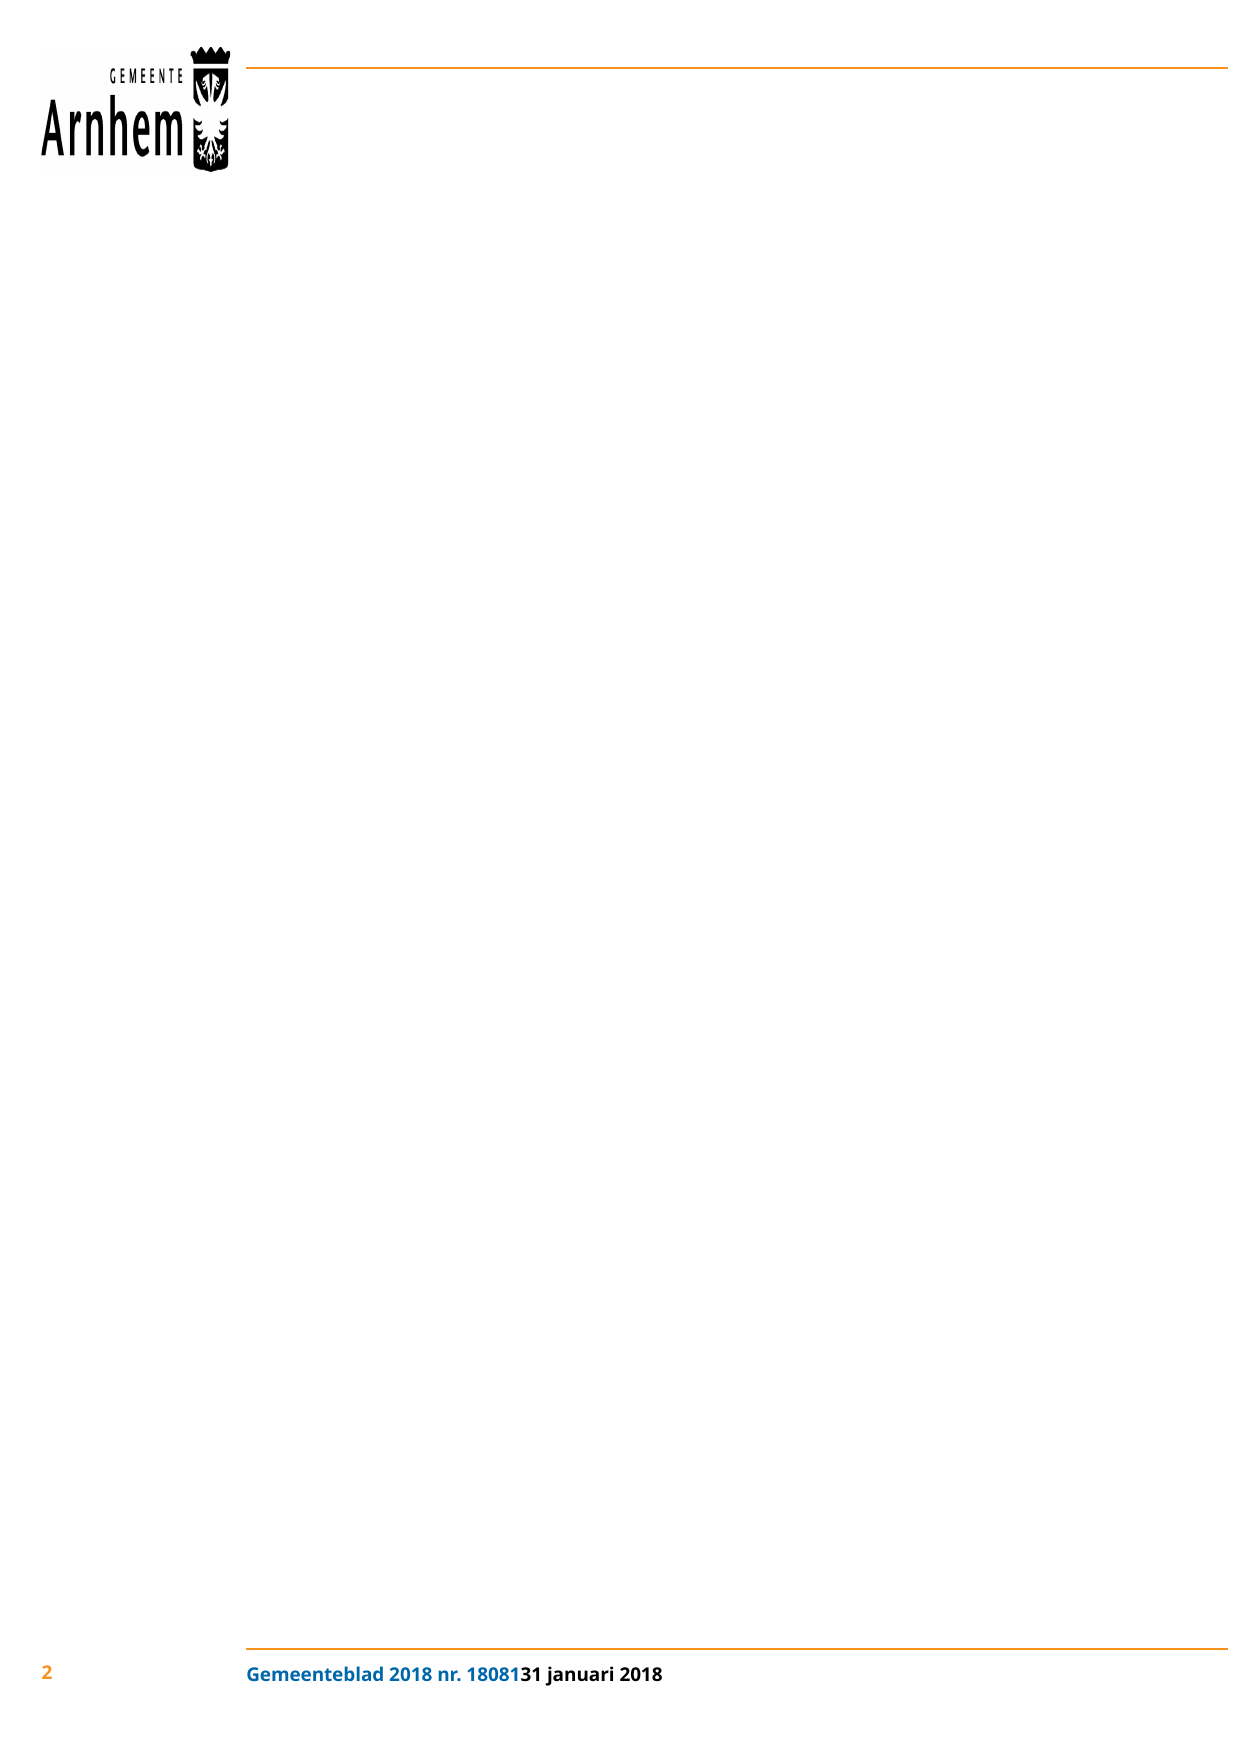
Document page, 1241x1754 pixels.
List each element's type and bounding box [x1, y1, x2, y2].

picture [41, 47, 231, 172]
